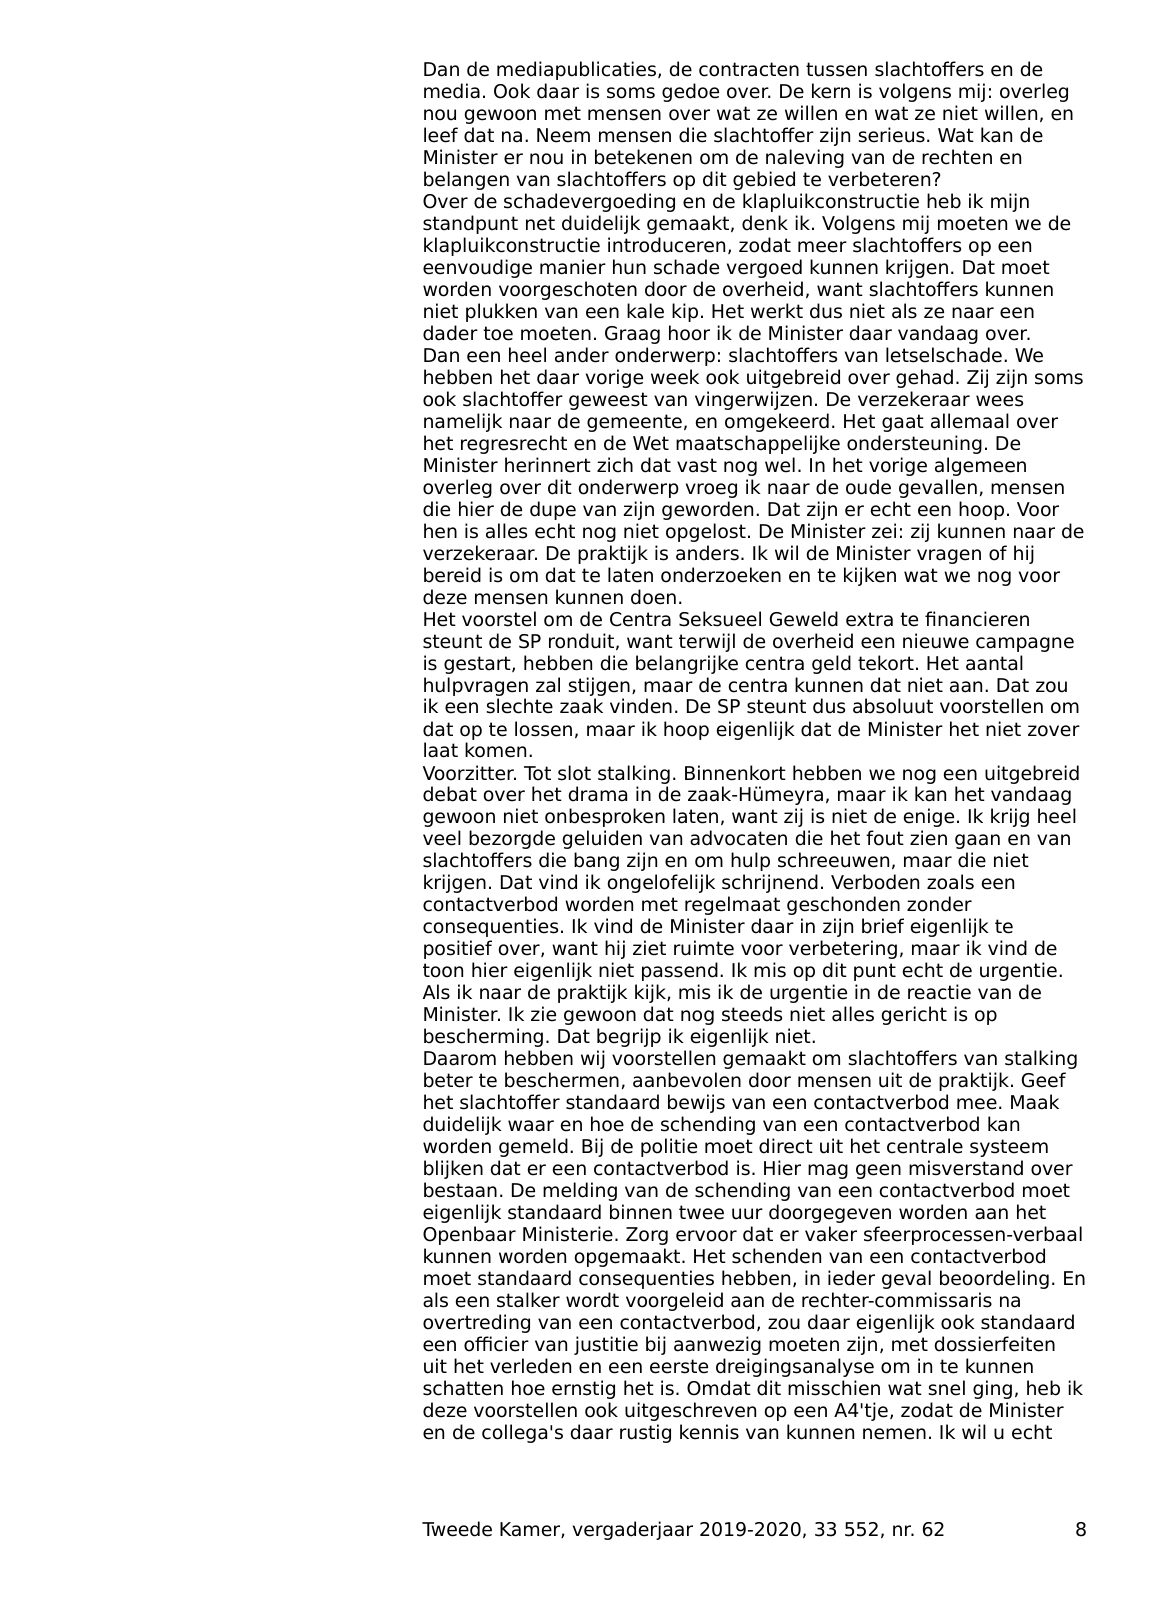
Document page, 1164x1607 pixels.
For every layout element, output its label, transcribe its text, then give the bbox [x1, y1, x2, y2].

text Voorzitter. Tot slot stalking. Binnenkort hebben we nog een uitgebreid debat over het drama in de zaak-Hümeyra, maar ik kan het vandaag gewoon niet onbesproken laten, want zij is niet de enige. Ik krijg heel veel bezorgde geluiden van advocaten die het fout zien gaan en van slachtoffers die bang zijn en om hulp schreeuwen, maar die niet krijgen. Dat vind ik ongelofelijk schrijnend. Verboden zoals een contactverbod worden met regelmaat geschonden zonder consequenties. Ik vind de Minister daar in zijn brief eigenlijk te positief over, want hij ziet ruimte voor verbetering, maar ik vind de toon hier eigenlijk niet passend. Ik mis op dit punt echt de urgentie. Als ik naar de praktijk kijk, mis ik de urgentie in de reactie van de Minister. Ik zie gewoon dat nog steeds niet alles gericht is op bescherming. Dat begrijp ik eigenlijk niet. [422, 762, 1087, 1048]
text Dan een heel ander onderwerp: slachtoffers van letselschade. We hebben het daar vorige week ook uitgebreid over gehad. Zij zijn soms ook slachtoffer geweest van vingerwijzen. De verzekeraar wees namelijk naar de gemeente, en omgekeerd. Het gaat allemaal over het regresrecht en de Wet maatschappelijke ondersteuning. De Minister herinnert zich dat vast nog wel. In het vorige algemeen overleg over dit onderwerp vroeg ik naar de oude gevallen, mensen die hier de dupe van zijn geworden. Dat zijn er echt een hoop. Voor hen is alles echt nog niet opgelost. De Minister zei: zij kunnen naar de verzekeraar. De praktijk is anders. Ik wil de Minister vragen of hij bereid is om dat te laten onderzoeken en te kijken wat we nog voor deze mensen kunnen doen. [422, 345, 1087, 608]
text Daarom hebben wij voorstellen gemaakt om slachtoffers van stalking beter te beschermen, aanbevolen door mensen uit de praktijk. Geef het slachtoffer standaard bewijs van een contactverbod mee. Maak duidelijk waar en hoe de schending van een contactverbod kan worden gemeld. Bij de politie moet direct uit het centrale systeem blijken dat er een contactverbod is. Hier mag geen misverstand over bestaan. De melding van de schending van een contactverbod moet eigenlijk standaard binnen twee uur doorgegeven worden aan het Openbaar Ministerie. Zorg ervoor dat er vaker sfeerprocessen-verbaal kunnen worden opgemaakt. Het schenden van een contactverbod moet standaard consequenties hebben, in ieder geval beoordeling. En als een stalker wordt voorgeleid aan de rechter-commissaris na overtreding van een contactverbod, zou daar eigenlijk ook standaard een officier van justitie bij aanwezig moeten zijn, met dossierfeiten uit het verleden en een eerste dreigingsanalyse om in te kunnen schatten hoe ernstig het is. Omdat dit misschien wat snel ging, heb ik deze voorstellen ook uitgeschreven op een A4'tje, zodat de Minister en de collega's daar rustig kennis van kunnen nemen. Ik wil u echt [422, 1048, 1087, 1444]
text Over de schadevergoeding en de klapluikconstructie heb ik mijn standpunt net duidelijk gemaakt, denk ik. Volgens mij moeten we de klapluikconstructie introduceren, zodat meer slachtoffers op een eenvoudige manier hun schade vergoed kunnen krijgen. Dat moet worden voorgeschoten door de overheid, want slachtoffers kunnen niet plukken van een kale kip. Het werkt dus niet als ze naar een dader toe moeten. Graag hoor ik de Minister daar vandaag over. [422, 191, 1087, 345]
text Het voorstel om de Centra Seksueel Geweld extra te financieren steunt de SP ronduit, want terwijl de overheid een nieuwe campagne is gestart, hebben die belangrijke centra geld tekort. Het aantal hulpvragen zal stijgen, maar de centra kunnen dat niet aan. Dat zou ik een slechte zaak vinden. De SP steunt dus absoluut voorstellen om dat op te lossen, maar ik hoop eigenlijk dat de Minister het niet zover laat komen. [422, 608, 1087, 762]
text Dan de mediapublicaties, de contracten tussen slachtoffers en de media. Ook daar is soms gedoe over. De kern is volgens mij: overleg nou gewoon met mensen over wat ze willen en wat ze niet willen, en leef dat na. Neem mensen die slachtoffer zijn serieus. Wat kan de Minister er nou in betekenen om de naleving van de rechten en belangen van slachtoffers op dit gebied te verbeteren? [422, 59, 1087, 191]
